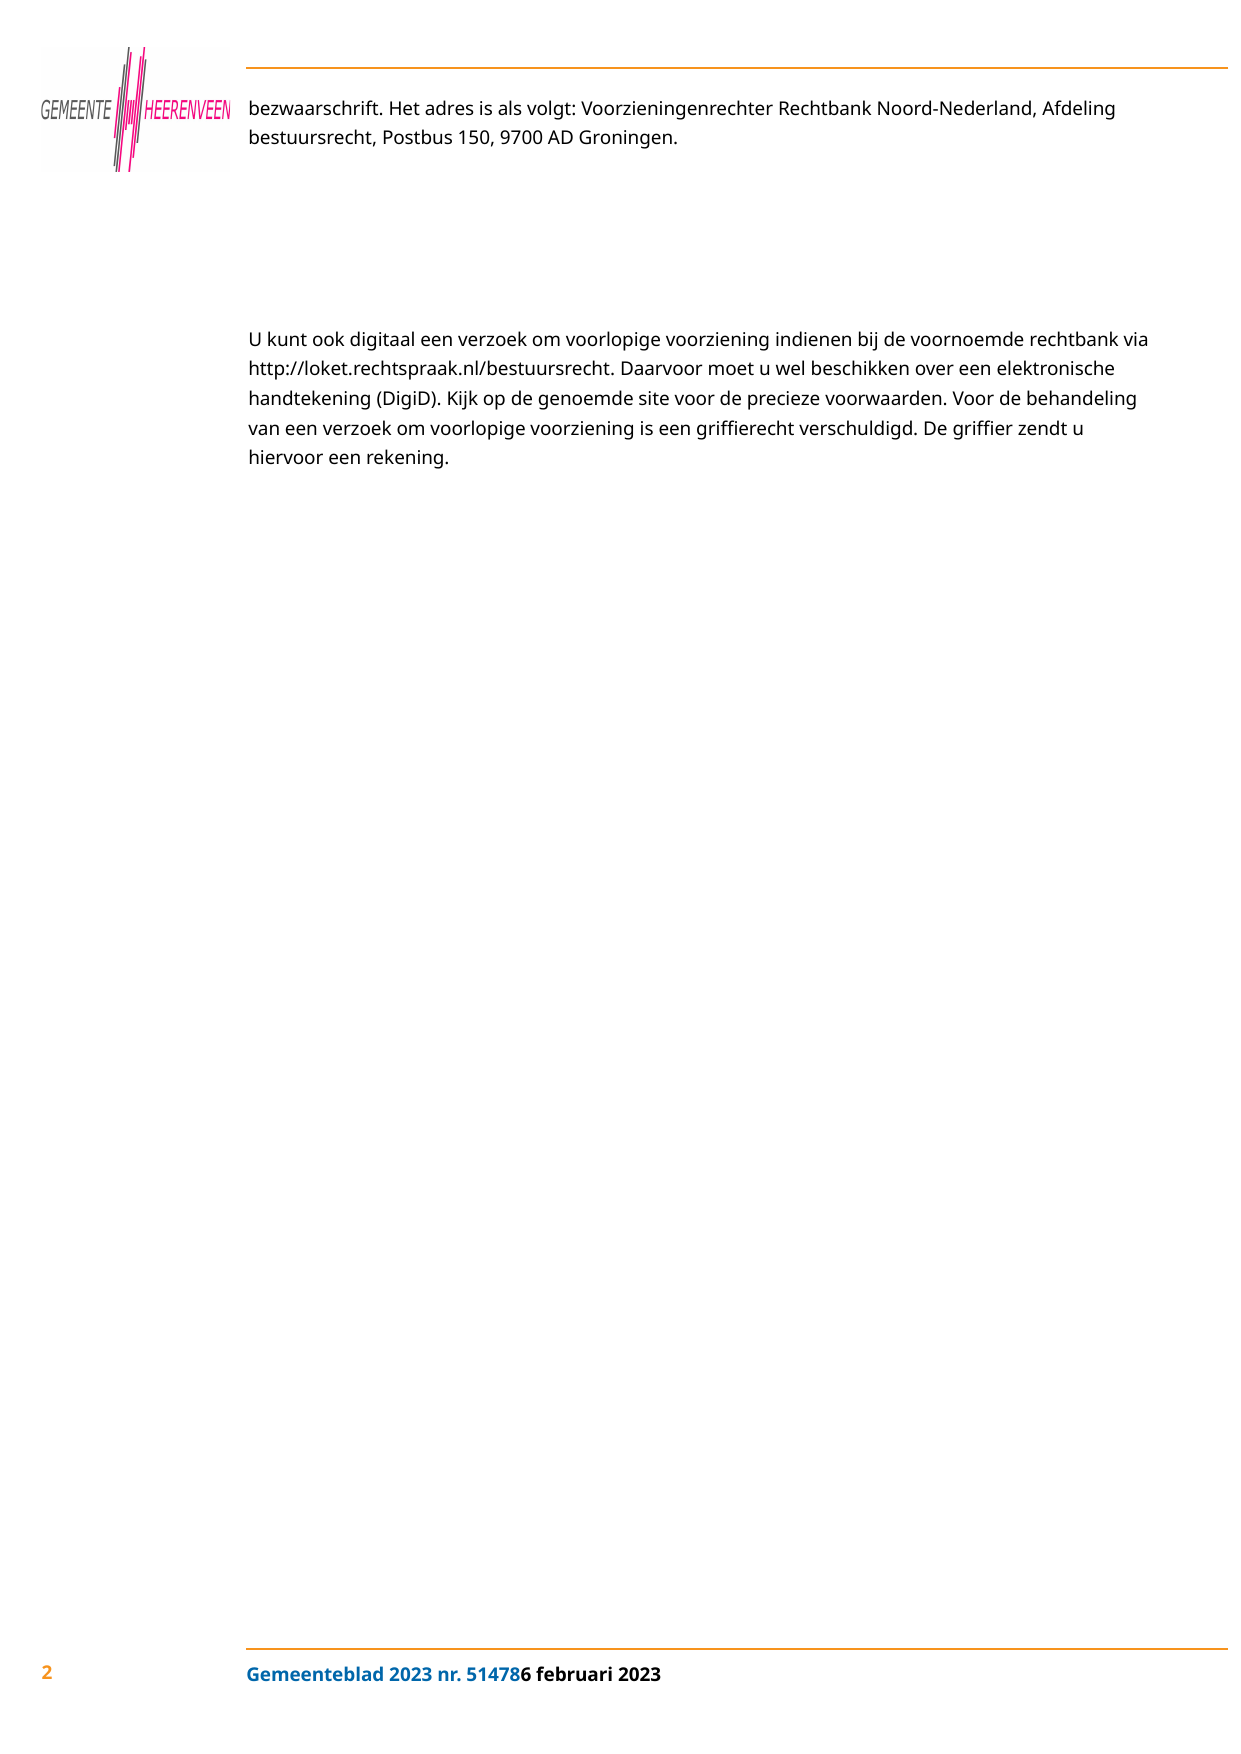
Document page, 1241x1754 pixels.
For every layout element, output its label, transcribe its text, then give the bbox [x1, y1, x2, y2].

text bezwaarschrift. Het adres is als volgt: Voorzieningenrechter Rechtbank Noord-Nederland, Afdeling bestuursrecht, Postbus 150, 9700 AD Groningen. [248, 95, 1152, 150]
picture [41, 47, 231, 172]
text U kunt ook digitaal een verzoek om voorlopige voorziening indienen bij de voornoemde rechtbank via http://loket.rechtspraak.nl/bestuursrecht. Daarvoor moet u wel beschikken over een elektronische handtekening (DigiD). Kijk op de genoemde site voor de precieze voorwaarden. Voor de behandeling van een verzoek om voorlopige voorziening is een griffierecht verschuldigd. De griffier zendt u hiervoor een rekening. [248, 326, 1152, 470]
